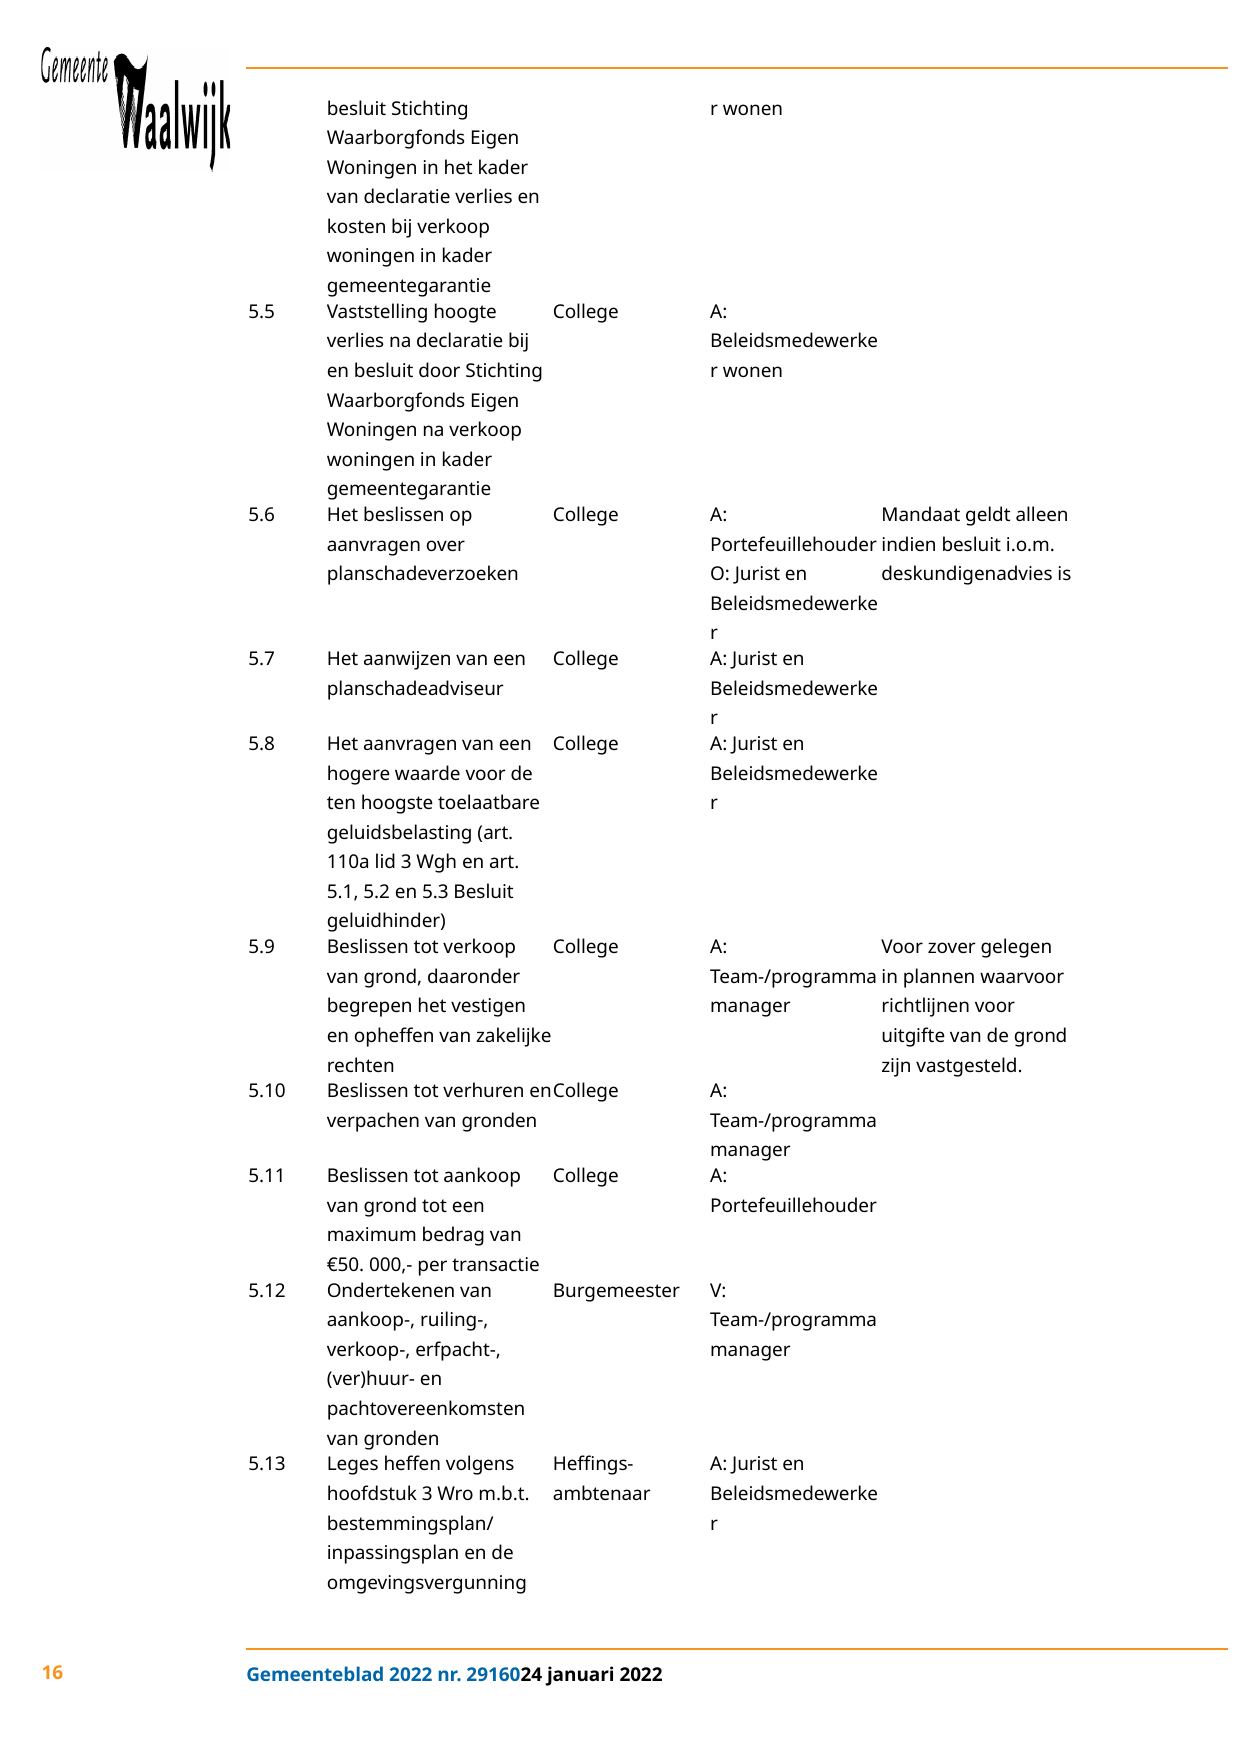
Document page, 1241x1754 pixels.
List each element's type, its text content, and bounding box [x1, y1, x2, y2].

table_cell V: Team-/programmamanager [710, 1277, 881, 1451]
picture [41, 47, 231, 172]
table_cell College [553, 934, 710, 1077]
table_cell Beslissen tot verkoop van grond, daaronder begrepen het vestigen en opheffen van zakelijke rechten [327, 934, 553, 1077]
table_cell College [553, 298, 710, 501]
table_cell College [553, 1078, 710, 1162]
table_cell 5.8 [248, 730, 327, 933]
table_cell College [553, 1163, 710, 1277]
table_cell College [553, 501, 710, 645]
table_cell 5.12 [248, 1277, 327, 1451]
table_cell Leges heffen volgens hoofdstuk 3 Wro m.b.t. bestemmingsplan/ inpassingsplan en de omgevingsvergunning [327, 1451, 553, 1594]
table_cell r wonen [710, 95, 881, 298]
table_cell besluit Stichting Waarborgfonds Eigen Woningen in het kader van declaratie verlies en kosten bij verkoop woningen in kader gemeentegarantie [327, 95, 553, 298]
table_cell [881, 730, 1073, 933]
table_cell 5.13 [248, 1451, 327, 1594]
table_cell College [553, 645, 710, 730]
table_cell 5.5 [248, 298, 327, 501]
table_cell Vaststelling hoogte verlies na declaratie bij en besluit door Stichting Waarborgfonds Eigen Woningen na verkoop woningen in kader gemeentegarantie [327, 298, 553, 501]
table_cell Voor zover gelegen in plannen waarvoor richtlijnen voor uitgifte van de grond zijn vastgesteld. [881, 934, 1073, 1077]
table_cell [881, 1277, 1073, 1451]
table_cell 5.7 [248, 645, 327, 730]
table_cell 5.9 [248, 934, 327, 1077]
table_cell A: Portefeuillehouder O: Jurist en Beleidsmedewerker [710, 501, 881, 645]
table_cell Het aanvragen van een hogere waarde voor de ten hoogste toelaatbare geluidsbelasting (art. 110a lid 3 Wgh en art. 5.1, 5.2 en 5.3 Besluit geluidhinder) [327, 730, 553, 933]
table_cell Ondertekenen van aankoop-, ruiling-, verkoop-, erfpacht-, (ver)huur- en pachtovereenkomsten van gronden [327, 1277, 553, 1451]
table_cell 5.6 [248, 501, 327, 645]
table_cell [881, 645, 1073, 730]
table_cell A: Jurist en Beleidsmedewerker [710, 645, 881, 730]
table_cell A: Beleidsmedewerker wonen [710, 298, 881, 501]
table_cell A: Portefeuillehouder [710, 1163, 881, 1277]
table_cell College [553, 730, 710, 933]
table_cell [881, 1451, 1073, 1594]
table_cell 5.11 [248, 1163, 327, 1277]
table_cell A: Team-/programmamanager [710, 1078, 881, 1162]
table_cell [881, 1163, 1073, 1277]
table_cell Beslissen tot aankoop van grond tot een maximum bedrag van €50. 000,- per transactie [327, 1163, 553, 1277]
table_cell Mandaat geldt alleen indien besluit i.o.m. deskundigenadvies is [881, 501, 1073, 645]
table_cell A: Jurist en Beleidsmedewerker [710, 1451, 881, 1594]
table_cell [881, 1078, 1073, 1162]
table_cell [248, 95, 327, 298]
table_cell [553, 95, 710, 298]
table_cell Burgemeester [553, 1277, 710, 1451]
table_cell [881, 298, 1073, 501]
table_cell Beslissen tot verhuren en verpachen van gronden [327, 1078, 553, 1162]
table_cell Heffings-ambtenaar [553, 1451, 710, 1594]
table_cell A: Team-/programmamanager [710, 934, 881, 1077]
table_cell 5.10 [248, 1078, 327, 1162]
table_cell Het aanwijzen van een planschadeadviseur [327, 645, 553, 730]
table_cell A: Jurist en Beleidsmedewerker [710, 730, 881, 933]
table_cell Het beslissen op aanvragen over planschadeverzoeken [327, 501, 553, 645]
table_cell [881, 95, 1073, 298]
